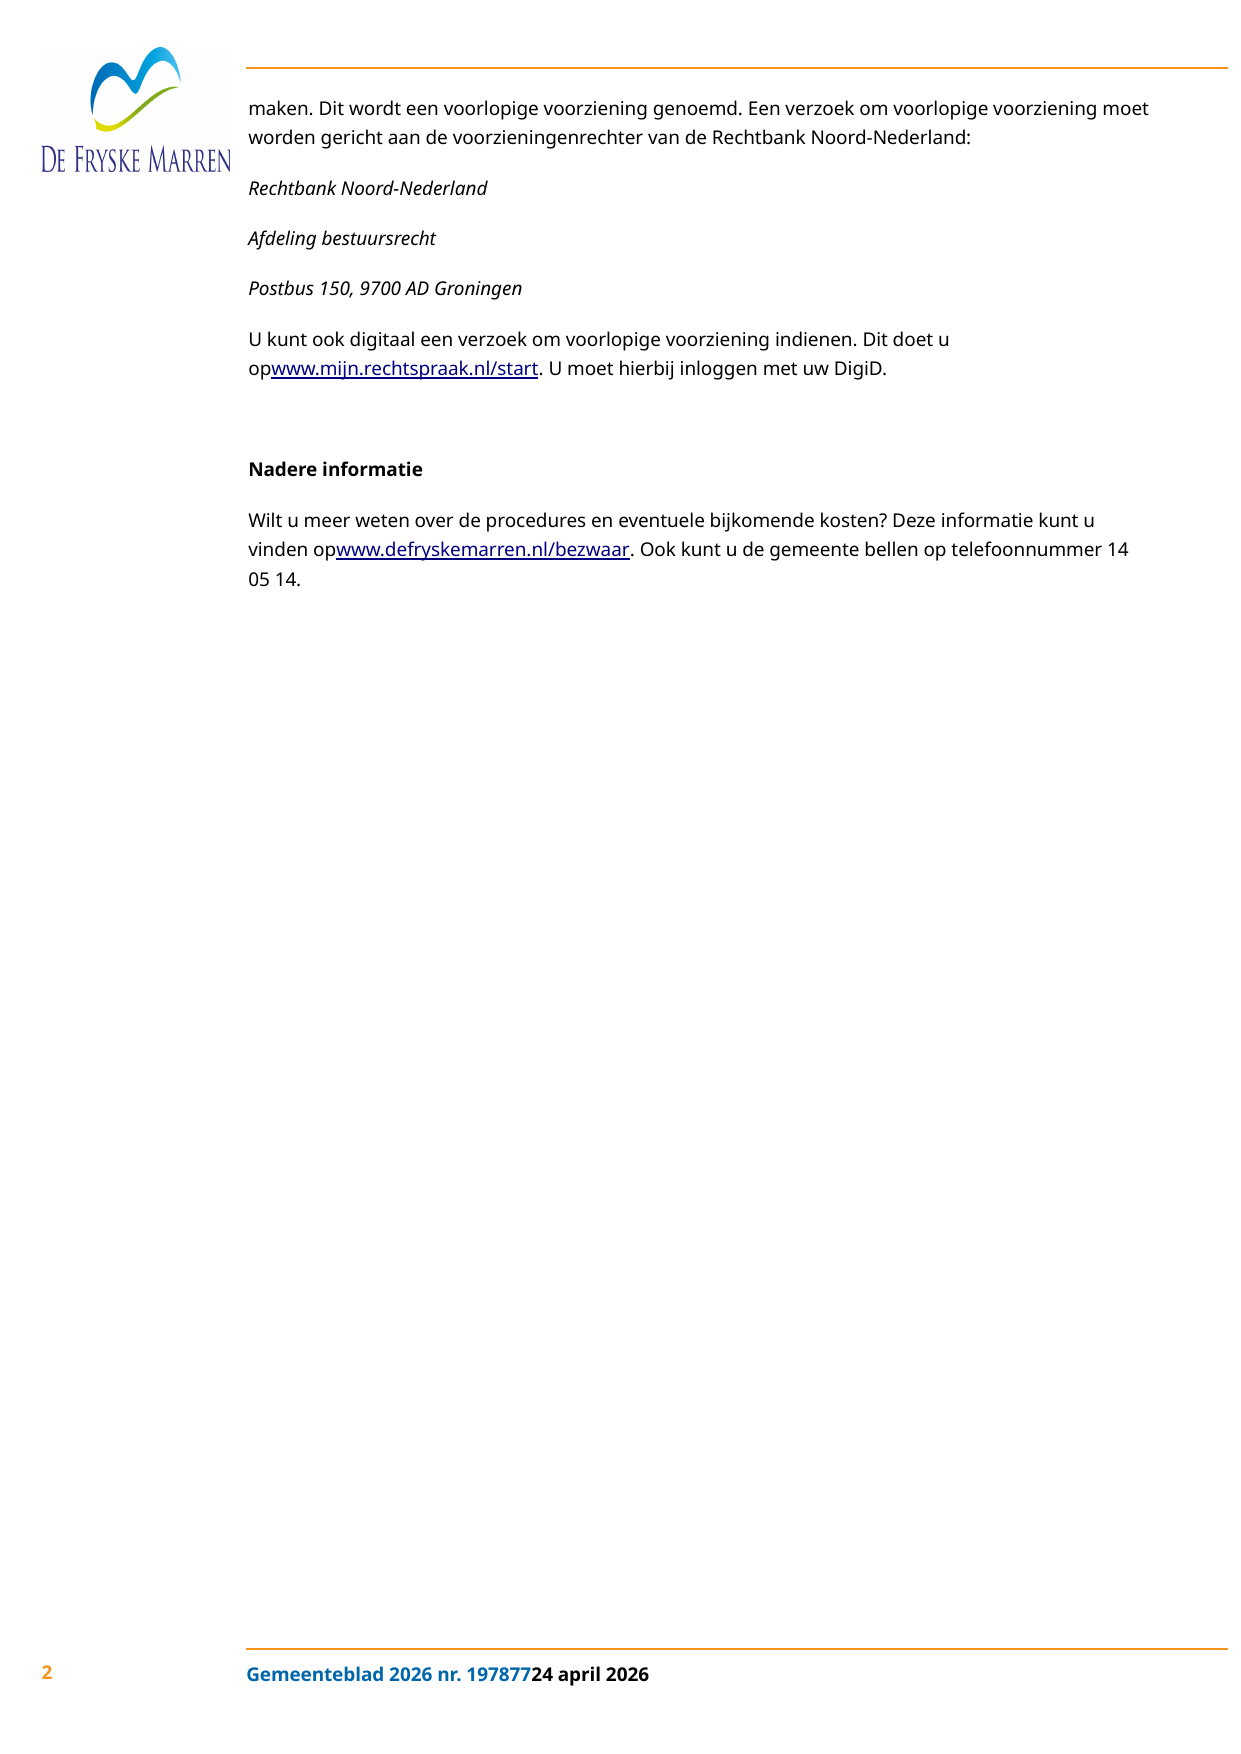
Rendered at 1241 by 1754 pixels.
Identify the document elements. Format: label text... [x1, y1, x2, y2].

text Nadere informatie [248, 456, 1152, 482]
text Rechtbank Noord-Nederland [248, 175, 1152, 201]
text Postbus 150, 9700 AD Groningen [248, 276, 1152, 301]
text U kunt ook digitaal een verzoek om voorlopige voorziening indienen. Dit doet u opwww.mijn.rechtspraak.nl/start. U moet hierbij inloggen met uw DigiD. [248, 326, 1152, 381]
text Afdeling bestuursrecht [248, 225, 1152, 251]
text Wilt u meer weten over de procedures en eventuele bijkomende kosten? Deze informatie kunt u vinden opwww.defryskemarren.nl/bezwaar. Ook kunt u de gemeente bellen op telefoonnummer 14 05 14. [248, 507, 1152, 592]
text maken. Dit wordt een voorlopige voorziening genoemd. Een verzoek om voorlopige voorziening moet worden gericht aan de voorzieningenrechter van de Rechtbank Noord-Nederland: [248, 95, 1152, 150]
picture [41, 47, 231, 172]
